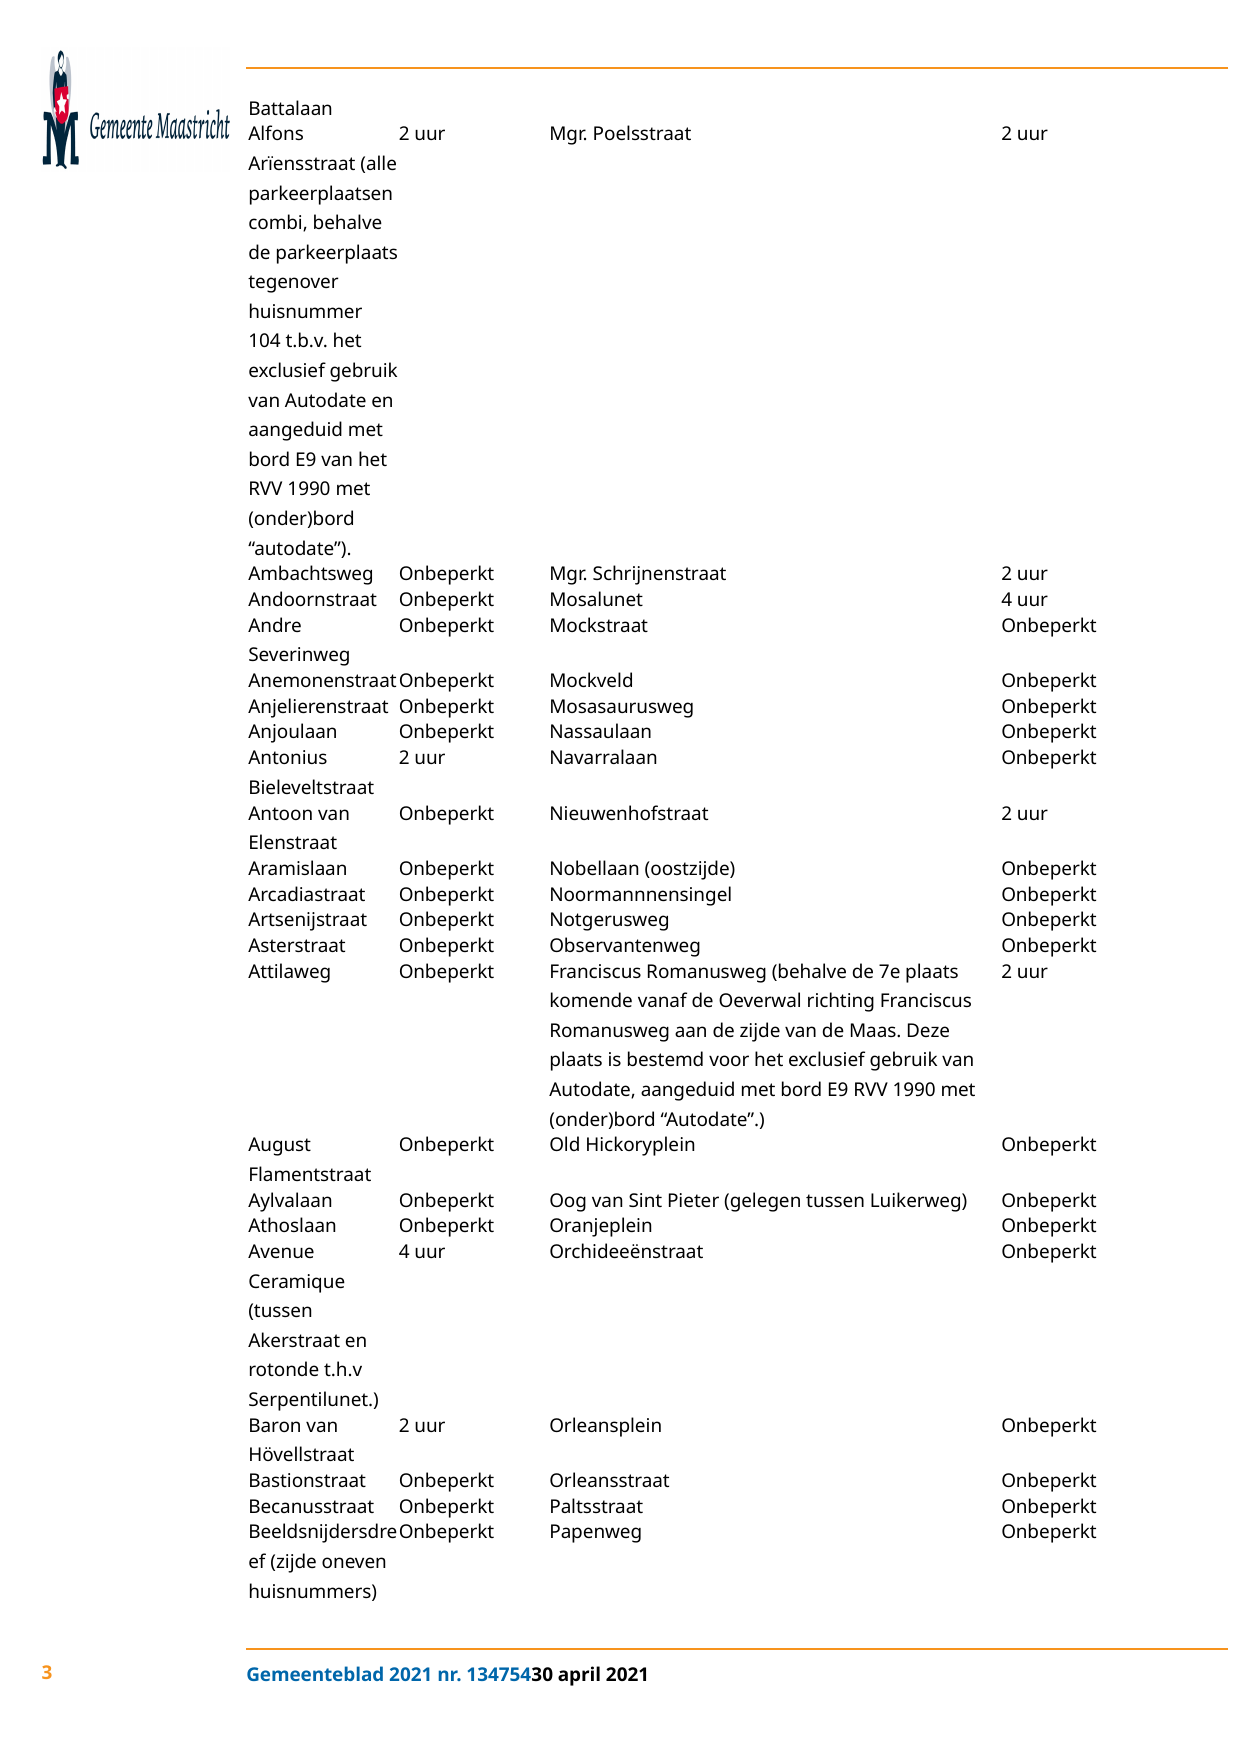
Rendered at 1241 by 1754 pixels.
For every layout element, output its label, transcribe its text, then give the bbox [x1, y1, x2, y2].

table_cell Onbeperkt [399, 855, 549, 881]
table_cell Onbeperkt [399, 906, 549, 932]
table_cell Andoornstraat [248, 586, 398, 612]
table_cell Artsenijstraat [248, 906, 398, 932]
table_cell Onbeperkt [1001, 855, 1152, 881]
table_cell Onbeperkt [399, 800, 549, 855]
table_cell Onbeperkt [1001, 932, 1152, 958]
table_cell 2 uur [1001, 560, 1152, 586]
table_cell 2 uur [399, 1412, 549, 1467]
table_cell 2 uur [399, 121, 549, 560]
table_cell Old Hickoryplein [549, 1132, 1001, 1187]
table_cell Onbeperkt [1001, 1238, 1152, 1412]
picture [41, 47, 231, 172]
table_cell 4 uur [399, 1238, 549, 1412]
table_cell Nassaulaan [549, 719, 1001, 744]
table_cell Athoslaan [248, 1213, 398, 1238]
table_cell Mgr. Schrijnenstraat [549, 560, 1001, 586]
table_cell 2 uur [1001, 800, 1152, 855]
table_cell Battalaan [248, 95, 398, 121]
table_cell [399, 95, 549, 121]
table_cell Onbeperkt [399, 560, 549, 586]
table_cell Noormannnensingel [549, 881, 1001, 906]
table_cell Mosasaurusweg [549, 693, 1001, 719]
table_cell Onbeperkt [399, 1132, 549, 1187]
table_cell Becanusstraat [248, 1493, 398, 1519]
table_cell 4 uur [1001, 586, 1152, 612]
table_cell Onbeperkt [399, 719, 549, 744]
table_cell Aylvalaan [248, 1187, 398, 1213]
table_cell Onbeperkt [1001, 693, 1152, 719]
table_cell August Flamentstraat [248, 1132, 398, 1187]
table_cell Ambachtsweg [248, 560, 398, 586]
table_cell 2 uur [1001, 958, 1152, 1132]
table_cell Arcadiastraat [248, 881, 398, 906]
table_cell Onbeperkt [399, 1493, 549, 1519]
table_cell Nobellaan (oostzijde) [549, 855, 1001, 881]
table_cell Mgr. Poelsstraat [549, 121, 1001, 560]
table_cell Onbeperkt [399, 958, 549, 1132]
table_cell Anjoulaan [248, 719, 398, 744]
table_cell Onbeperkt [1001, 906, 1152, 932]
table_cell Andre Severinweg [248, 612, 398, 667]
table_cell Observantenweg [549, 932, 1001, 958]
table_cell Antoon van Elenstraat [248, 800, 398, 855]
table_cell Nieuwenhofstraat [549, 800, 1001, 855]
table_cell Onbeperkt [399, 693, 549, 719]
table_cell Orleansplein [549, 1412, 1001, 1467]
table_cell Onbeperkt [399, 586, 549, 612]
table_cell Onbeperkt [399, 1519, 549, 1604]
table_cell Onbeperkt [399, 612, 549, 667]
table_cell 2 uur [399, 744, 549, 800]
table_cell Onbeperkt [1001, 1132, 1152, 1187]
table_cell Avenue Ceramique (tussen Akerstraat en rotonde t.h.v Serpentilunet.) [248, 1238, 398, 1412]
table_cell Alfons Arïensstraat (alle parkeerplaatsen combi, behalve de parkeerplaats tegenover huisnummer 104 t.b.v. het exclusief gebruik van Autodate en aangeduid met bord E9 van het RVV 1990 met (onder)bord “autodate”). [248, 121, 398, 560]
table_cell Paltsstraat [549, 1493, 1001, 1519]
table_cell Onbeperkt [1001, 1493, 1152, 1519]
table_cell Bastionstraat [248, 1467, 398, 1493]
table_cell Onbeperkt [1001, 612, 1152, 667]
table_cell Navarralaan [549, 744, 1001, 800]
table_cell Asterstraat [248, 932, 398, 958]
table_cell Onbeperkt [1001, 881, 1152, 906]
table_cell [1001, 95, 1152, 121]
table_cell Papenweg [549, 1519, 1001, 1604]
table_cell Franciscus Romanusweg (behalve de 7e plaats komende vanaf de Oeverwal richting Franciscus Romanusweg aan de zijde van de Maas. Deze plaats is bestemd voor het exclusief gebruik van Autodate, aangeduid met bord E9 RVV 1990 met (onder)bord “Autodate”.) [549, 958, 1001, 1132]
table_cell Onbeperkt [1001, 744, 1152, 800]
table_cell Onbeperkt [399, 667, 549, 693]
table_cell Onbeperkt [1001, 719, 1152, 744]
table_cell Aramislaan [248, 855, 398, 881]
table_cell Onbeperkt [399, 1187, 549, 1213]
table_cell Mockstraat [549, 612, 1001, 667]
table_cell Onbeperkt [1001, 667, 1152, 693]
table_cell Onbeperkt [1001, 1187, 1152, 1213]
table_cell Attilaweg [248, 958, 398, 1132]
table_cell Onbeperkt [1001, 1213, 1152, 1238]
table_cell 2 uur [1001, 121, 1152, 560]
table_cell Mockveld [549, 667, 1001, 693]
table_cell Onbeperkt [399, 1213, 549, 1238]
table_cell Onbeperkt [1001, 1519, 1152, 1604]
table_cell Orchideeënstraat [549, 1238, 1001, 1412]
table_cell Onbeperkt [399, 932, 549, 958]
table_cell Beeldsnijdersdreef (zijde oneven huisnummers) [248, 1519, 398, 1604]
table_cell Onbeperkt [399, 1467, 549, 1493]
table_cell Antonius Bieleveltstraat [248, 744, 398, 800]
table_cell Mosalunet [549, 586, 1001, 612]
table_cell Oranjeplein [549, 1213, 1001, 1238]
table_cell [549, 95, 1001, 121]
table_cell Notgerusweg [549, 906, 1001, 932]
table_cell Baron van Hövellstraat [248, 1412, 398, 1467]
table_cell Orleansstraat [549, 1467, 1001, 1493]
table_cell Oog van Sint Pieter (gelegen tussen Luikerweg) [549, 1187, 1001, 1213]
table_cell Anjelierenstraat [248, 693, 398, 719]
table_cell Onbeperkt [399, 881, 549, 906]
table_cell Onbeperkt [1001, 1412, 1152, 1467]
table_cell Onbeperkt [1001, 1467, 1152, 1493]
table_cell Anemonenstraat [248, 667, 398, 693]
